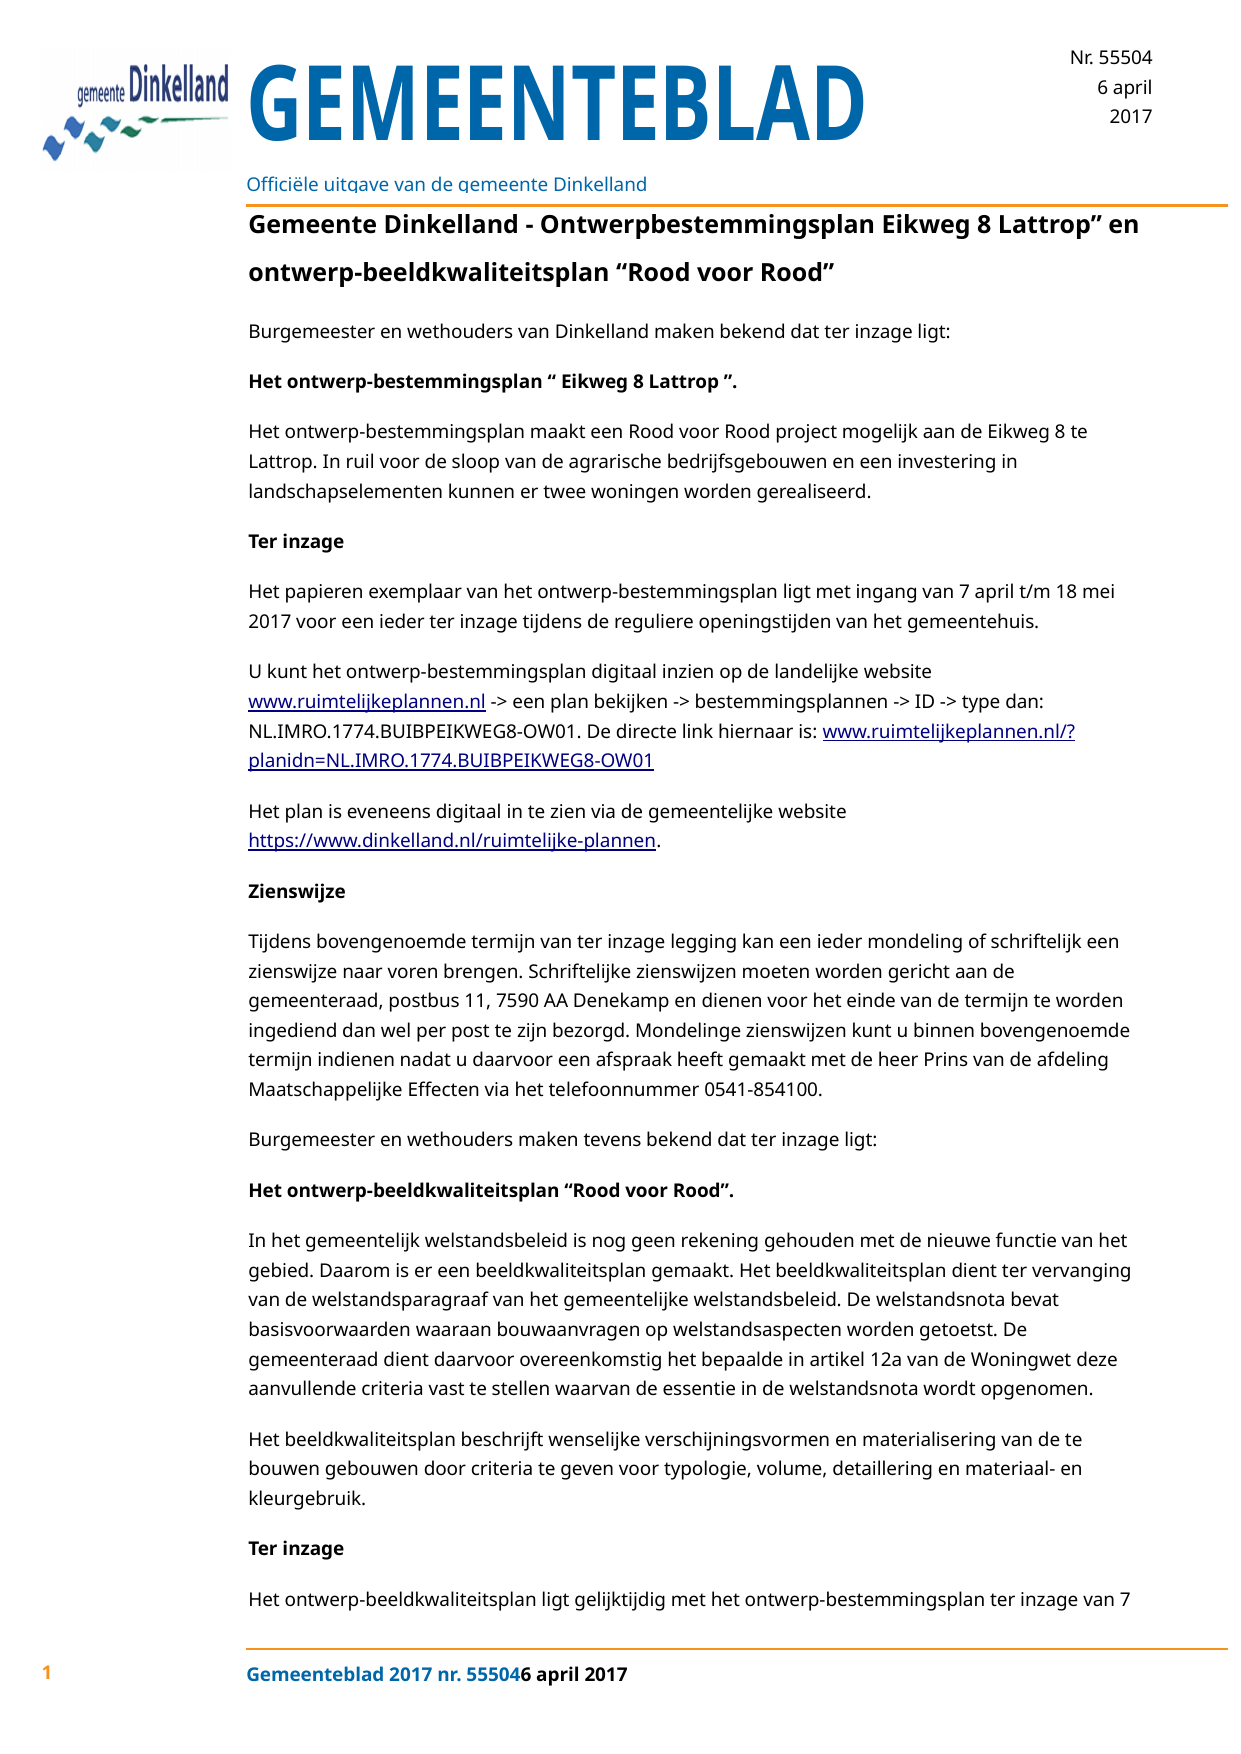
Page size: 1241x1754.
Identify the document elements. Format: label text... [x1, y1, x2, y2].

text In het gemeentelijk welstandsbeleid is nog geen rekening gehouden met de nieuwe functie van het gebied. Daarom is er een beeldkwaliteitsplan gemaakt. Het beeldkwaliteitsplan dient ter vervanging van de welstandsparagraaf van het gemeentelijke welstandsbeleid. De welstandsnota bevat basisvoorwaarden waaraan bouwaanvragen op welstandsaspecten worden getoetst. De gemeenteraad dient daarvoor overeenkomstig het bepaalde in artikel 12a van de Woningwet deze aanvullende criteria vast te stellen waarvan de essentie in de welstandsnota wordt opgenomen. [248, 1227, 1152, 1401]
text Ter inzage [248, 1535, 1152, 1561]
text Het ontwerp-bestemmingsplan “ Eikweg 8 Lattrop ”. [248, 368, 1152, 394]
text Burgemeester en wethouders maken tevens bekend dat ter inzage ligt: [248, 1127, 1152, 1152]
text Het beeldkwaliteitsplan beschrijft wenselijke verschijningsvormen en materialisering van de te bouwen gebouwen door criteria te geven voor typologie, volume, detaillering en materiaal- en kleurgebruik. [248, 1426, 1152, 1511]
text Burgemeester en wethouders van Dinkelland maken bekend dat ter inzage ligt: [248, 318, 1152, 344]
text Zienswijze [248, 878, 1152, 904]
text Het ontwerp-beeldkwaliteitsplan ligt gelijktijdig met het ontwerp-bestemmingsplan ter inzage van 7 [248, 1586, 1152, 1612]
text Tijdens bovengenoemde termijn van ter inzage legging kan een ieder mondeling of schriftelijk een zienswijze naar voren brengen. Schriftelijke zienswijzen moeten worden gericht aan de gemeenteraad, postbus 11, 7590 AA Denekamp en dienen voor het einde van de termijn te worden ingediend dan wel per post te zijn bezorgd. Mondelinge zienswijzen kunt u binnen bovengenoemde termijn indienen nadat u daarvoor een afspraak heeft gemaakt met de heer Prins van de afdeling Maatschappelijke Effecten via het telefoonnummer 0541-854100. [248, 928, 1152, 1102]
text Het papieren exemplaar van het ontwerp-bestemmingsplan ligt met ingang van 7 april t/m 18 mei 2017 voor een ieder ter inzage tijdens de reguliere openingstijden van het gemeentehuis. [248, 579, 1152, 634]
text Het ontwerp-bestemmingsplan maakt een Rood voor Rood project mogelijk aan de Eikweg 8 te Lattrop. In ruil voor de sloop van de agrarische bedrijfsgebouwen en een investering in landschapselementen kunnen er twee woningen worden gerealiseerd. [248, 419, 1152, 504]
text Gemeente Dinkelland - Ontwerpbestemmingsplan Eikweg 8 Lattrop” en ontwerp-beeldkwaliteitsplan “Rood voor Rood” [248, 207, 1152, 288]
text Ter inzage [248, 528, 1152, 554]
text Het ontwerp-beeldkwaliteitsplan “Rood voor Rood”. [248, 1177, 1152, 1203]
text U kunt het ontwerp-bestemmingsplan digitaal inzien op de landelijke website www.ruimtelijkeplannen.nl -> een plan bekijken -> bestemmingsplannen -> ID -> type dan: NL.IMRO.1774.BUIBPEIKWEG8-OW01. De directe link hiernaar is: www.ruimtelijkeplannen.nl/?planidn=NL.IMRO.1774.BUIBPEIKWEG8-OW01 [248, 659, 1152, 773]
text Het plan is eveneens digitaal in te zien via de gemeentelijke website https://www.dinkelland.nl/ruimtelijke-plannen. [248, 798, 1152, 853]
picture [41, 47, 231, 172]
